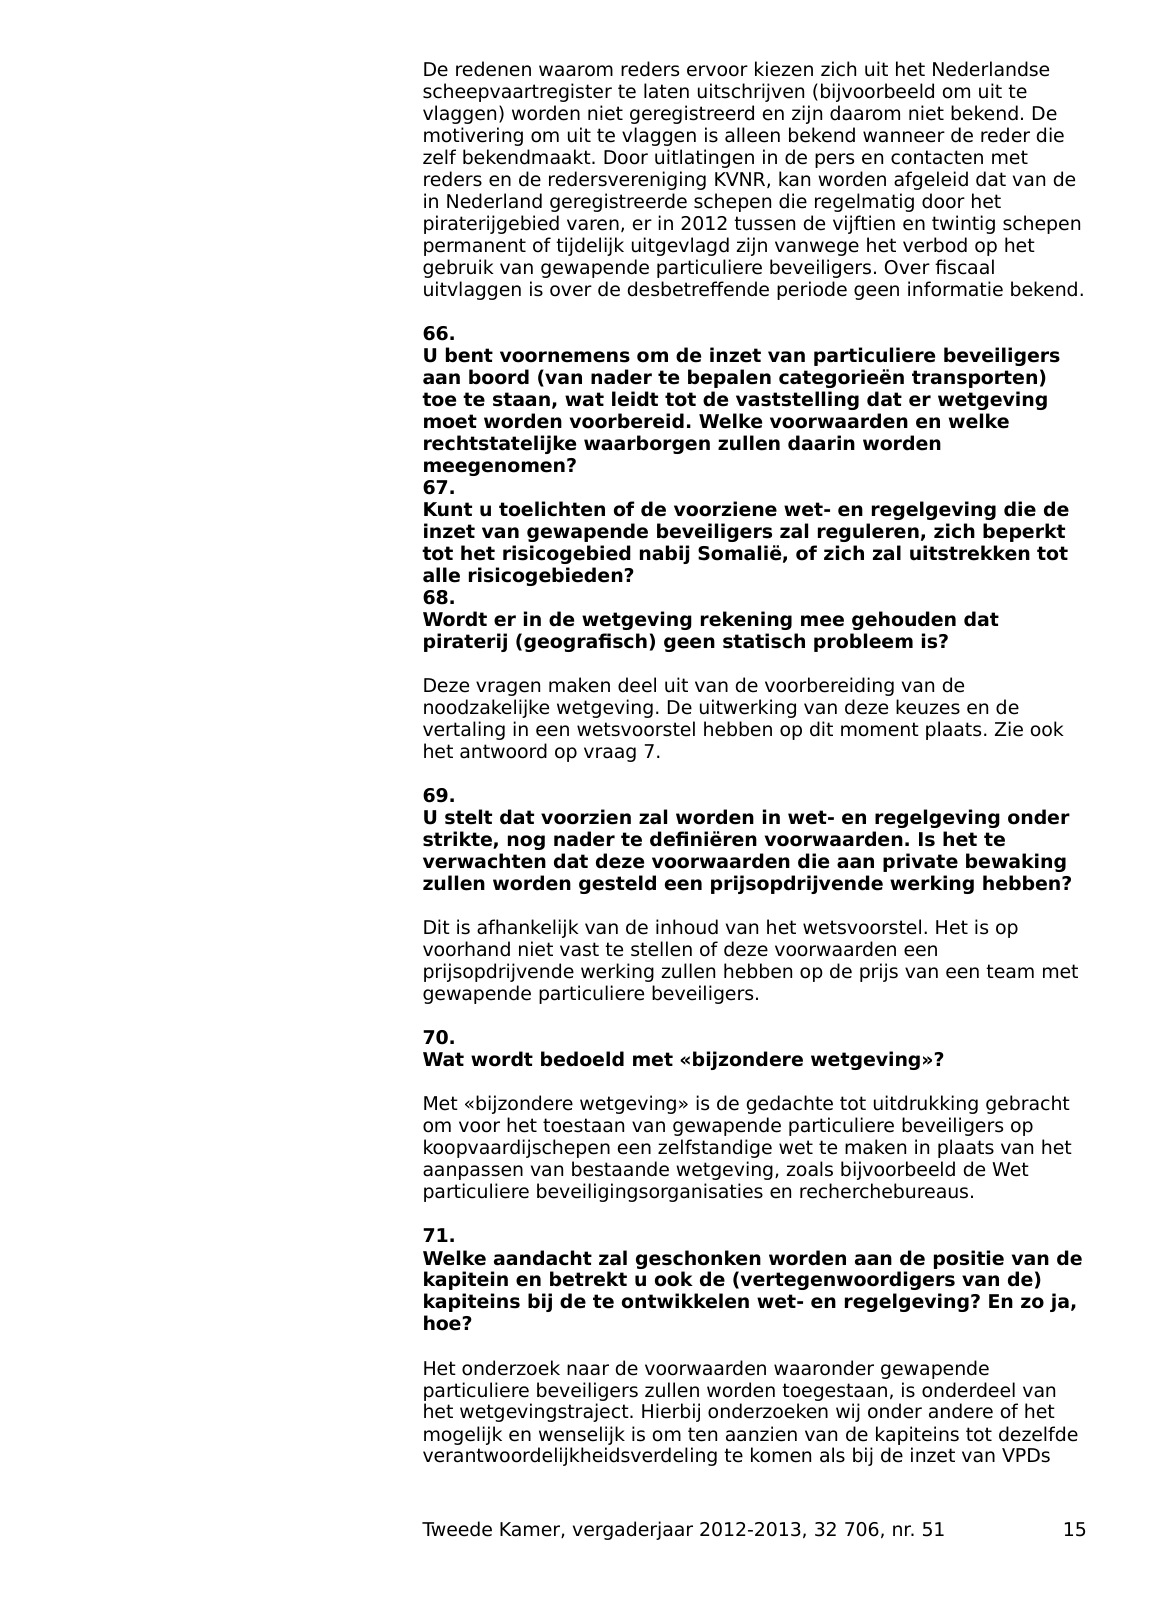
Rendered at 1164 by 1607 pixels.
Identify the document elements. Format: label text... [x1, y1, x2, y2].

text Dit is afhankelijk van de inhoud van het wetsvoorstel. Het is op voorhand niet vast te stellen of deze voorwaarden een prijsopdrijvende werking zullen hebben op de prijs van een team met gewapende particuliere beveiligers. [422, 917, 1087, 1005]
text Welke aandacht zal geschonken worden aan de positie van de kapitein en betrekt u ook de (vertegenwoordigers van de) kapiteins bij de te ontwikkelen wet- en regelgeving? En zo ja, hoe? [422, 1247, 1087, 1335]
text U stelt dat voorzien zal worden in wet- en regelgeving onder strikte, nog nader te definiëren voorwaarden. Is het te verwachten dat deze voorwaarden die aan private bewaking zullen worden gesteld een prijsopdrijvende werking hebben? [422, 807, 1087, 895]
text U bent voornemens om de inzet van particuliere beveiligers aan boord (van nader te bepalen categorieën transporten) toe te staan, wat leidt tot de vaststelling dat er wetgeving moet worden voorbereid. Welke voorwaarden en welke rechtstatelijke waarborgen zullen daarin worden meegenomen? [422, 345, 1087, 477]
text 66. [422, 323, 1087, 345]
text De redenen waarom reders ervoor kiezen zich uit het Nederlandse scheepvaartregister te laten uitschrijven (bijvoorbeeld om uit te vlaggen) worden niet geregistreerd en zijn daarom niet bekend. De motivering om uit te vlaggen is alleen bekend wanneer de reder die zelf bekendmaakt. Door uitlatingen in de pers en contacten met reders en de redersvereniging KVNR, kan worden afgeleid dat van de in Nederland geregistreerde schepen die regelmatig door het piraterijgebied varen, er in 2012 tussen de vijftien en twintig schepen permanent of tijdelijk uitgevlagd zijn vanwege het verbod op het gebruik van gewapende particuliere beveiligers. Over fiscaal uitvlaggen is over de desbetreffende periode geen informatie bekend. [422, 59, 1087, 301]
text Het onderzoek naar de voorwaarden waaronder gewapende particuliere beveiligers zullen worden toegestaan, is onderdeel van het wetgevingstraject. Hierbij onderzoeken wij onder andere of het mogelijk en wenselijk is om ten aanzien van de kapiteins tot dezelfde verantwoordelijkheidsverdeling te komen als bij de inzet van VPDs [422, 1357, 1087, 1467]
text 69. [422, 785, 1087, 807]
text Kunt u toelichten of de voorziene wet- en regelgeving die de inzet van gewapende beveiligers zal reguleren, zich beperkt tot het risicogebied nabij Somalië, of zich zal uitstrekken tot alle risicogebieden? [422, 499, 1087, 587]
text 68. [422, 587, 1087, 609]
text 70. [422, 1027, 1087, 1049]
text Wat wordt bedoeld met «bijzondere wetgeving»? [422, 1049, 1087, 1071]
text 71. [422, 1225, 1087, 1247]
text 67. [422, 477, 1087, 499]
text Wordt er in de wetgeving rekening mee gehouden dat piraterij (geografisch) geen statisch probleem is? [422, 609, 1087, 653]
text Met «bijzondere wetgeving» is de gedachte tot uitdrukking gebracht om voor het toestaan van gewapende particuliere beveiligers op koopvaardijschepen een zelfstandige wet te maken in plaats van het aanpassen van bestaande wetgeving, zoals bijvoorbeeld de Wet particuliere beveiligingsorganisaties en recherchebureaus. [422, 1093, 1087, 1203]
text Deze vragen maken deel uit van de voorbereiding van de noodzakelijke wetgeving. De uitwerking van deze keuzes en de vertaling in een wetsvoorstel hebben op dit moment plaats. Zie ook het antwoord op vraag 7. [422, 675, 1087, 763]
